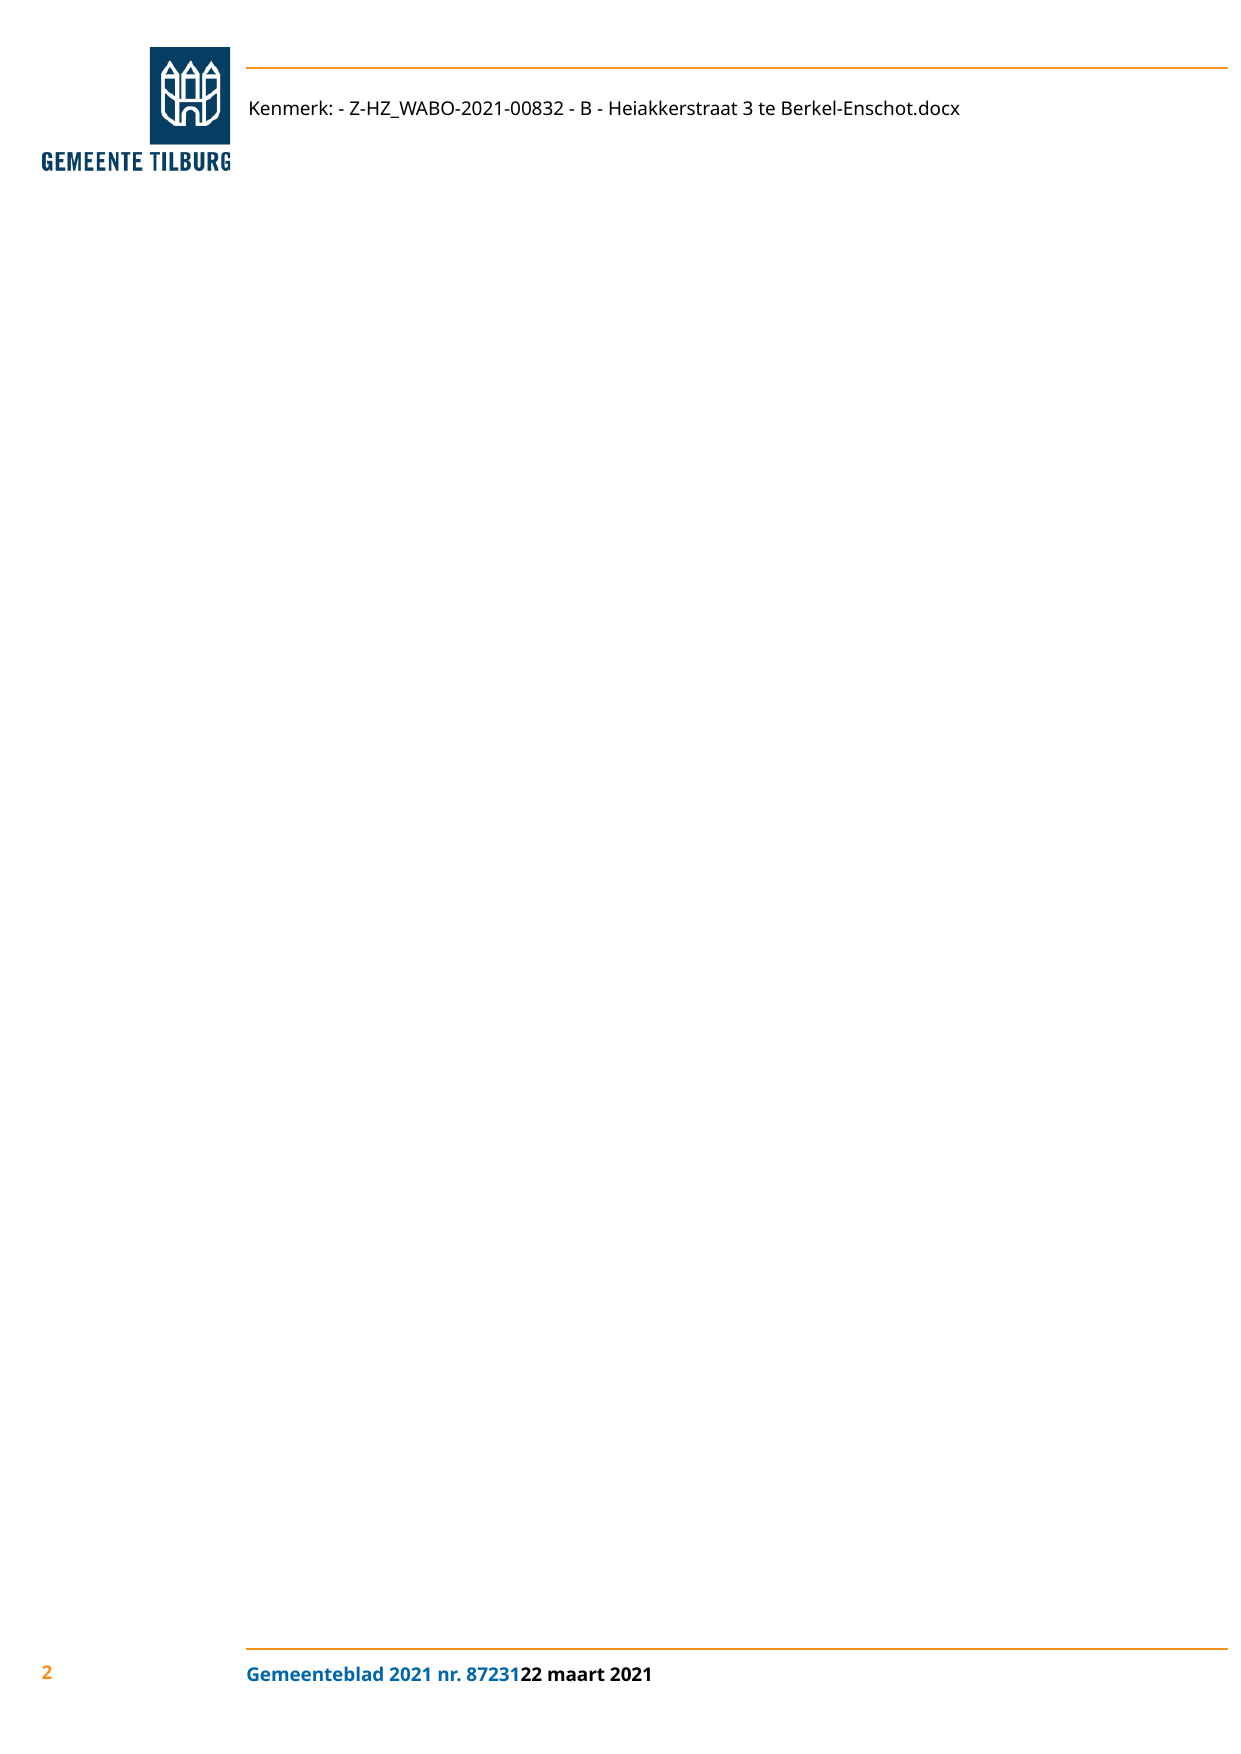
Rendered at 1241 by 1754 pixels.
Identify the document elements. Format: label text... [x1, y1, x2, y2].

picture [41, 47, 231, 172]
text Kenmerk: - Z-HZ_WABO-2021-00832 - B - Heiakkerstraat 3 te Berkel-Enschot.docx [248, 95, 1152, 121]
